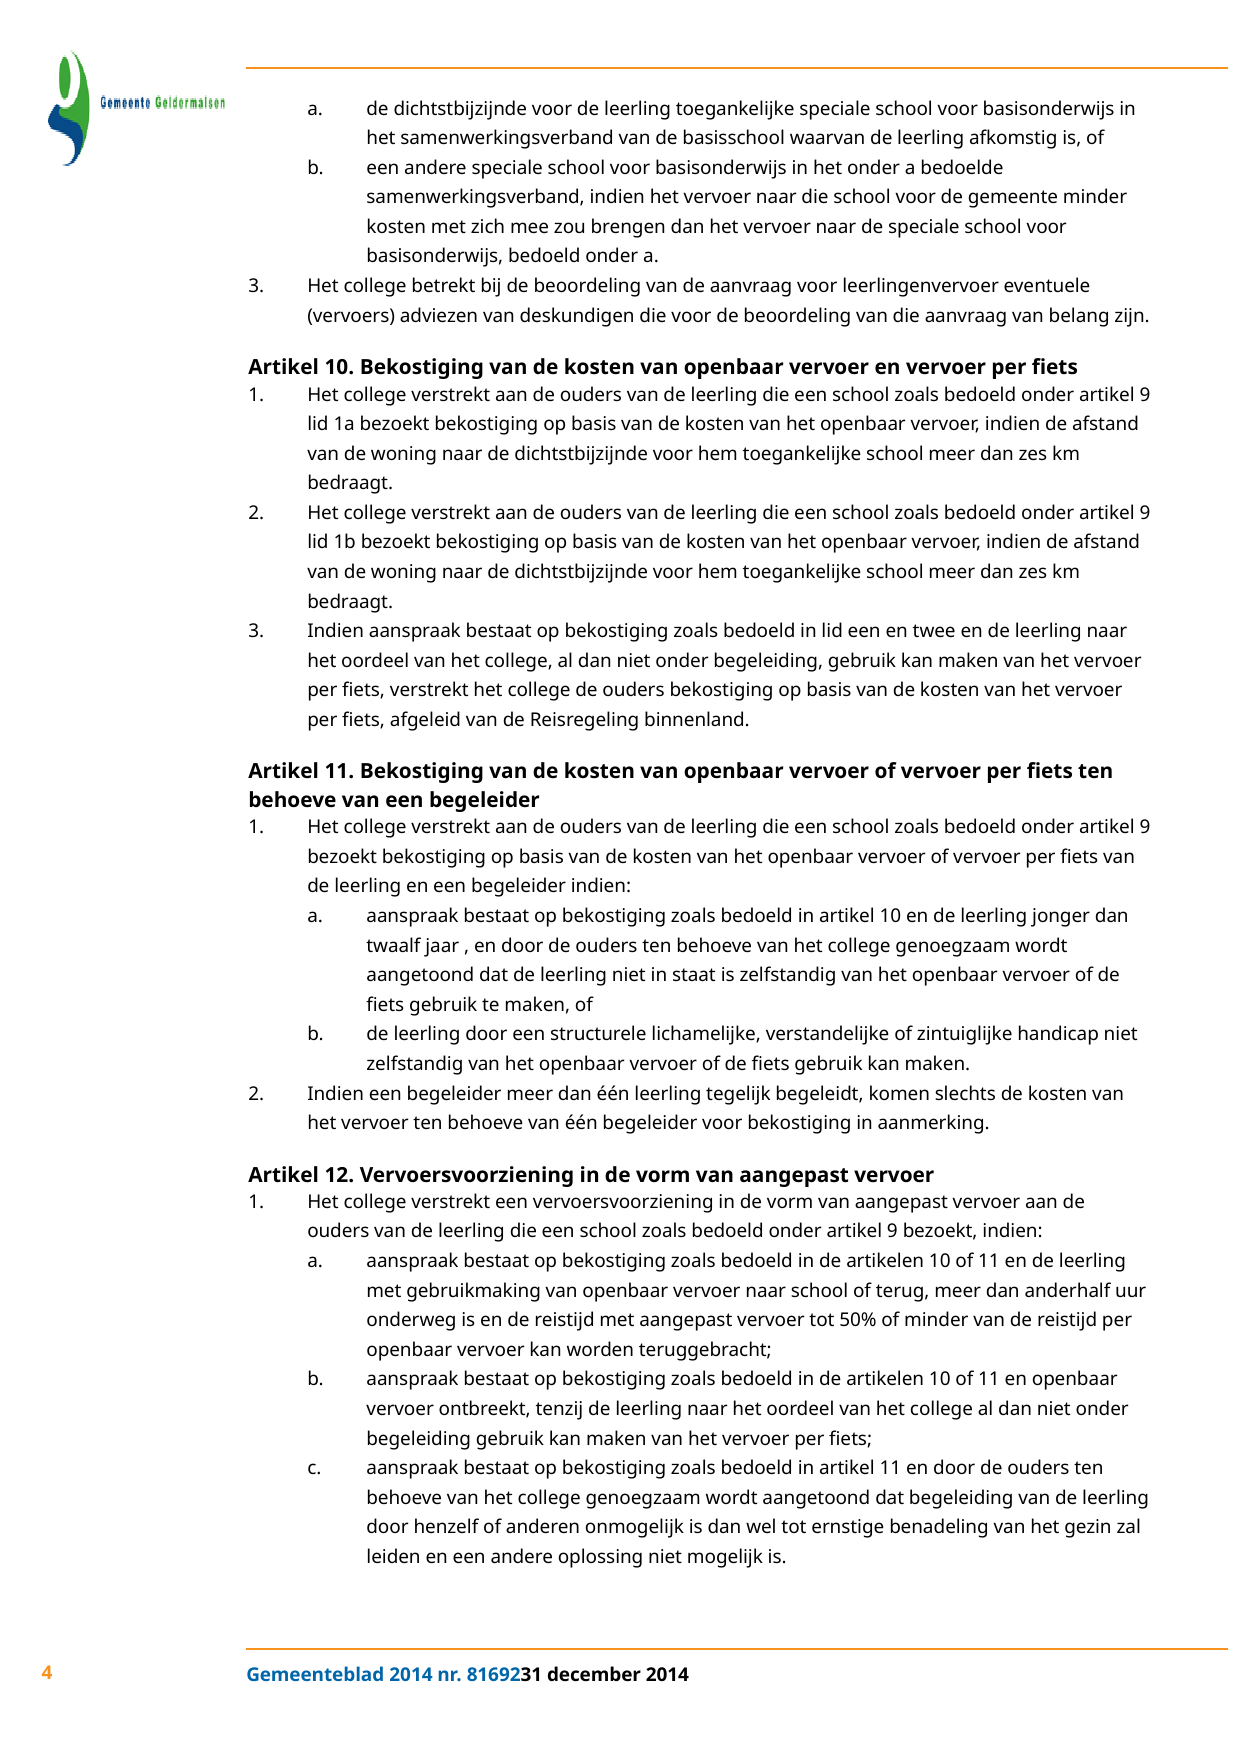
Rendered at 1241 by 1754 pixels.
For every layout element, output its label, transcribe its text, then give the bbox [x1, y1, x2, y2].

list Het college verstrekt aan de ouders van de leerling die een school zoals bedoeld onder artikel 9 lid 1b bezoekt bekostiging op basis van de kosten van het openbaar vervoer, indien de afstand van de woning naar de dichtstbijzijnde voor hem toegankelijke school meer dan zes km bedraagt. [248, 499, 1152, 613]
text Artikel 11. Bekostiging van de kosten van openbaar vervoer of vervoer per fiets ten behoeve van een begeleider [248, 757, 1152, 813]
list Indien aanspraak bestaat op bekostiging zoals bedoeld in lid een en twee en de leerling naar het oordeel van het college, al dan niet onder begeleiding, gebruik kan maken van het vervoer per fiets, verstrekt het college de ouders bekostiging op basis van de kosten van het vervoer per fiets, afgeleid van de Reisregeling binnenland. [248, 617, 1152, 732]
list aanspraak bestaat op bekostiging zoals bedoeld in artikel 10 en de leerling jonger dan twaalf jaar , en door de ouders ten behoeve van het college genoegzaam wordt aangetoond dat de leerling niet in staat is zelfstandig van het openbaar vervoer of de fiets gebruik te maken, of [307, 902, 1152, 1017]
list een andere speciale school voor basisonderwijs in het onder a bedoelde samenwerkingsverband, indien het vervoer naar die school voor de gemeente minder kosten met zich mee zou brengen dan het vervoer naar de speciale school voor basisonderwijs, bedoeld onder a. [307, 154, 1152, 268]
list Indien een begeleider meer dan één leerling tegelijk begeleidt, komen slechts de kosten van het vervoer ten behoeve van één begeleider voor bekostiging in aanmerking. [248, 1080, 1152, 1135]
list de dichtstbijzijnde voor de leerling toegankelijke speciale school voor basisonderwijs in het samenwerkingsverband van de basisschool waarvan de leerling afkomstig is, of [307, 95, 1152, 150]
list Het college verstrekt een vervoersvoorziening in de vorm van aangepast vervoer aan de ouders van de leerling die een school zoals bedoeld onder artikel 9 bezoekt, indien: [248, 1188, 1152, 1243]
text Artikel 10. Bekostiging van de kosten van openbaar vervoer en vervoer per fiets [248, 352, 1152, 381]
picture [41, 47, 231, 172]
list Het college verstrekt aan de ouders van de leerling die een school zoals bedoeld onder artikel 9 bezoekt bekostiging op basis van de kosten van het openbaar vervoer of vervoer per fiets van de leerling en een begeleider indien: [248, 813, 1152, 898]
list Het college verstrekt aan de ouders van de leerling die een school zoals bedoeld onder artikel 9 lid 1a bezoekt bekostiging op basis van de kosten van het openbaar vervoer, indien de afstand van de woning naar de dichtstbijzijnde voor hem toegankelijke school meer dan zes km bedraagt. [248, 381, 1152, 495]
text Artikel 12. Vervoersvoorziening in de vorm van aangepast vervoer [248, 1160, 1152, 1188]
list aanspraak bestaat op bekostiging zoals bedoeld in de artikelen 10 of 11 en de leerling met gebruikmaking van openbaar vervoer naar school of terug, meer dan anderhalf uur onderweg is en de reistijd met aangepast vervoer tot 50% of minder van de reistijd per openbaar vervoer kan worden teruggebracht; [307, 1247, 1152, 1362]
list Het college betrekt bij de beoordeling van de aanvraag voor leerlingenvervoer eventuele (vervoers) adviezen van deskundigen die voor de beoordeling van die aanvraag van belang zijn. [248, 272, 1152, 328]
list de leerling door een structurele lichamelijke, verstandelijke of zintuiglijke handicap niet zelfstandig van het openbaar vervoer of de fiets gebruik kan maken. [307, 1021, 1152, 1076]
list aanspraak bestaat op bekostiging zoals bedoeld in de artikelen 10 of 11 en openbaar vervoer ontbreekt, tenzij de leerling naar het oordeel van het college al dan niet onder begeleiding gebruik kan maken van het vervoer per fiets; [307, 1366, 1152, 1451]
list aanspraak bestaat op bekostiging zoals bedoeld in artikel 11 en door de ouders ten behoeve van het college genoegzaam wordt aangetoond dat begeleiding van de leerling door henzelf of anderen onmogelijk is dan wel tot ernstige benadeling van het gezin zal leiden en een andere oplossing niet mogelijk is. [307, 1454, 1152, 1569]
